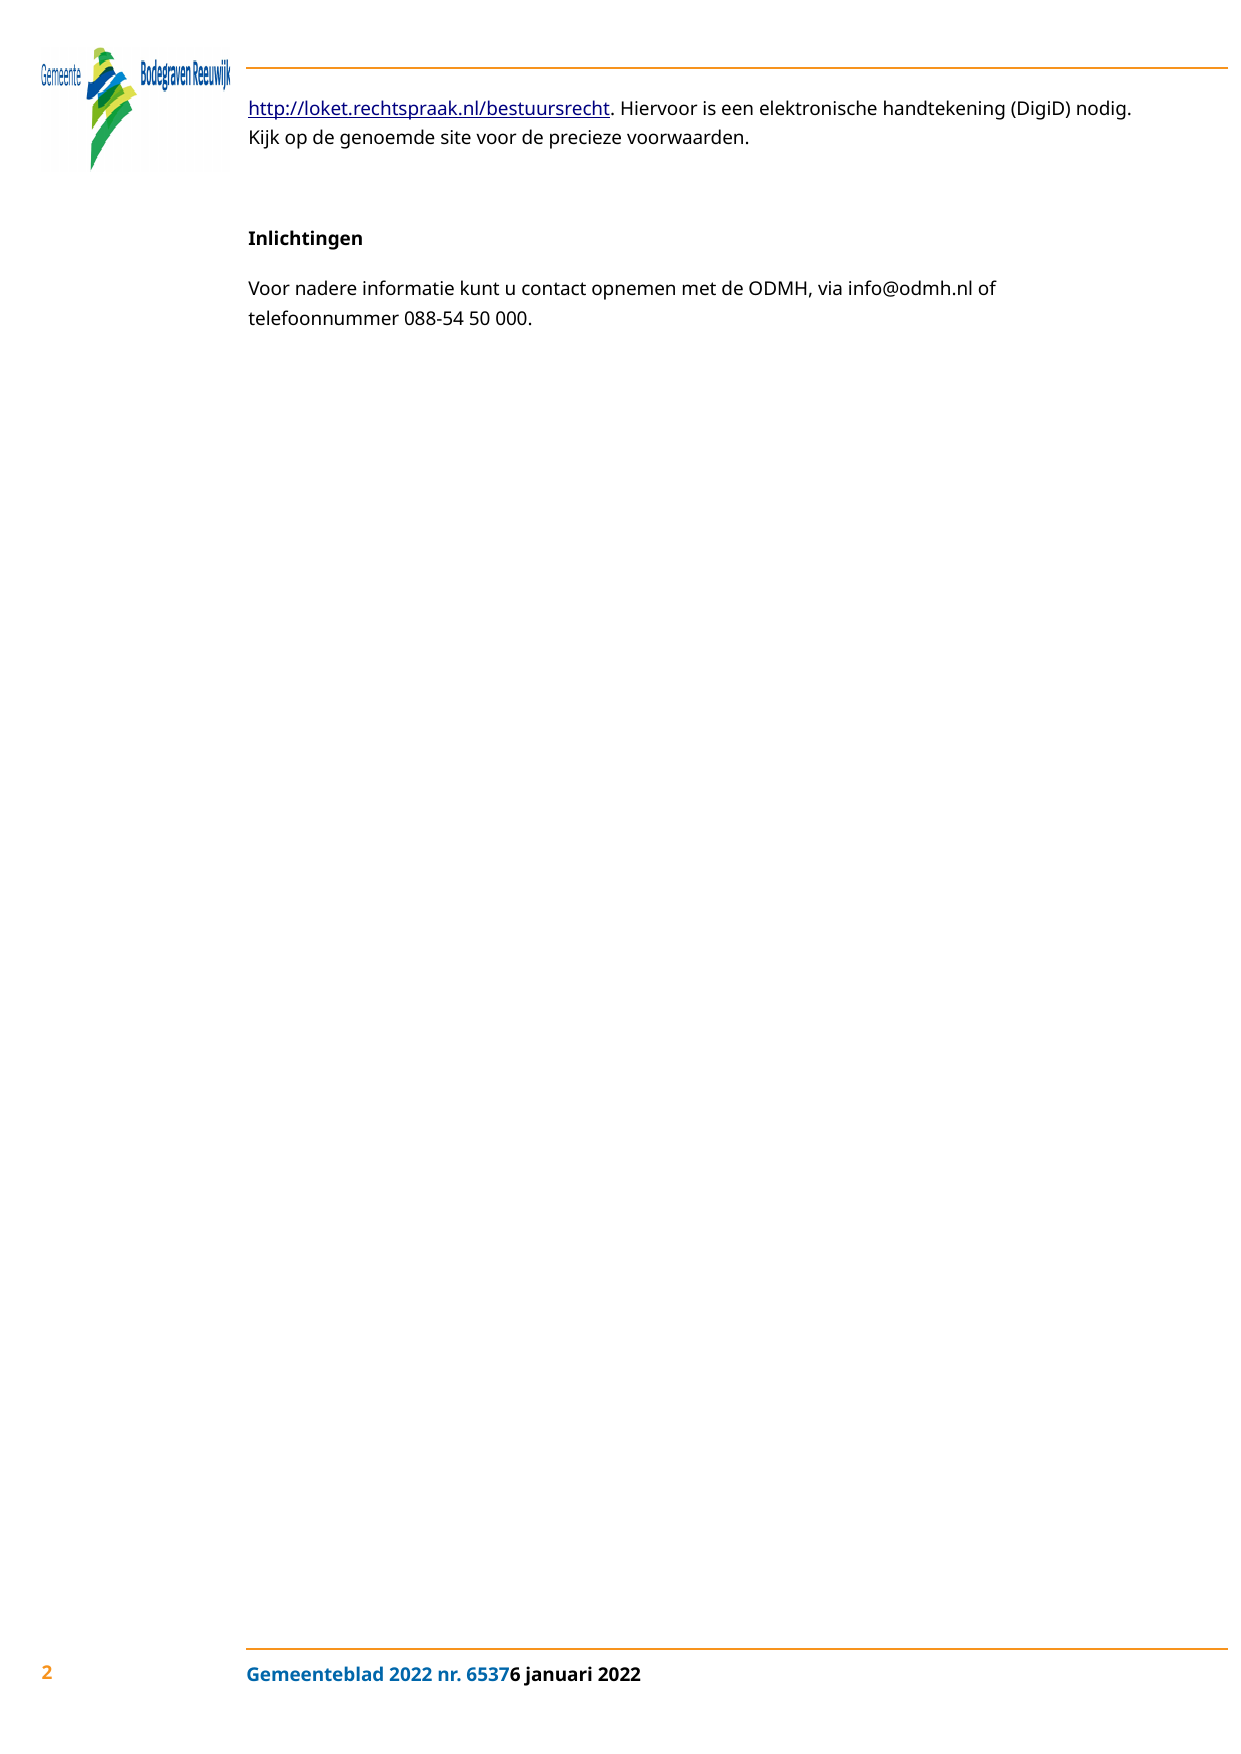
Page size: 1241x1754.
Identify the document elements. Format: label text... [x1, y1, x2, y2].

text Voor nadere informatie kunt u contact opnemen met de ODMH, via info@odmh.nl of telefoonnummer 088-54 50 000. [248, 276, 1152, 331]
picture [41, 47, 231, 172]
text http://loket.rechtspraak.nl/bestuursrecht. Hiervoor is een elektronische handtekening (DigiD) nodig. Kijk op de genoemde site voor de precieze voorwaarden. [248, 95, 1152, 150]
text Inlichtingen [248, 225, 1152, 251]
